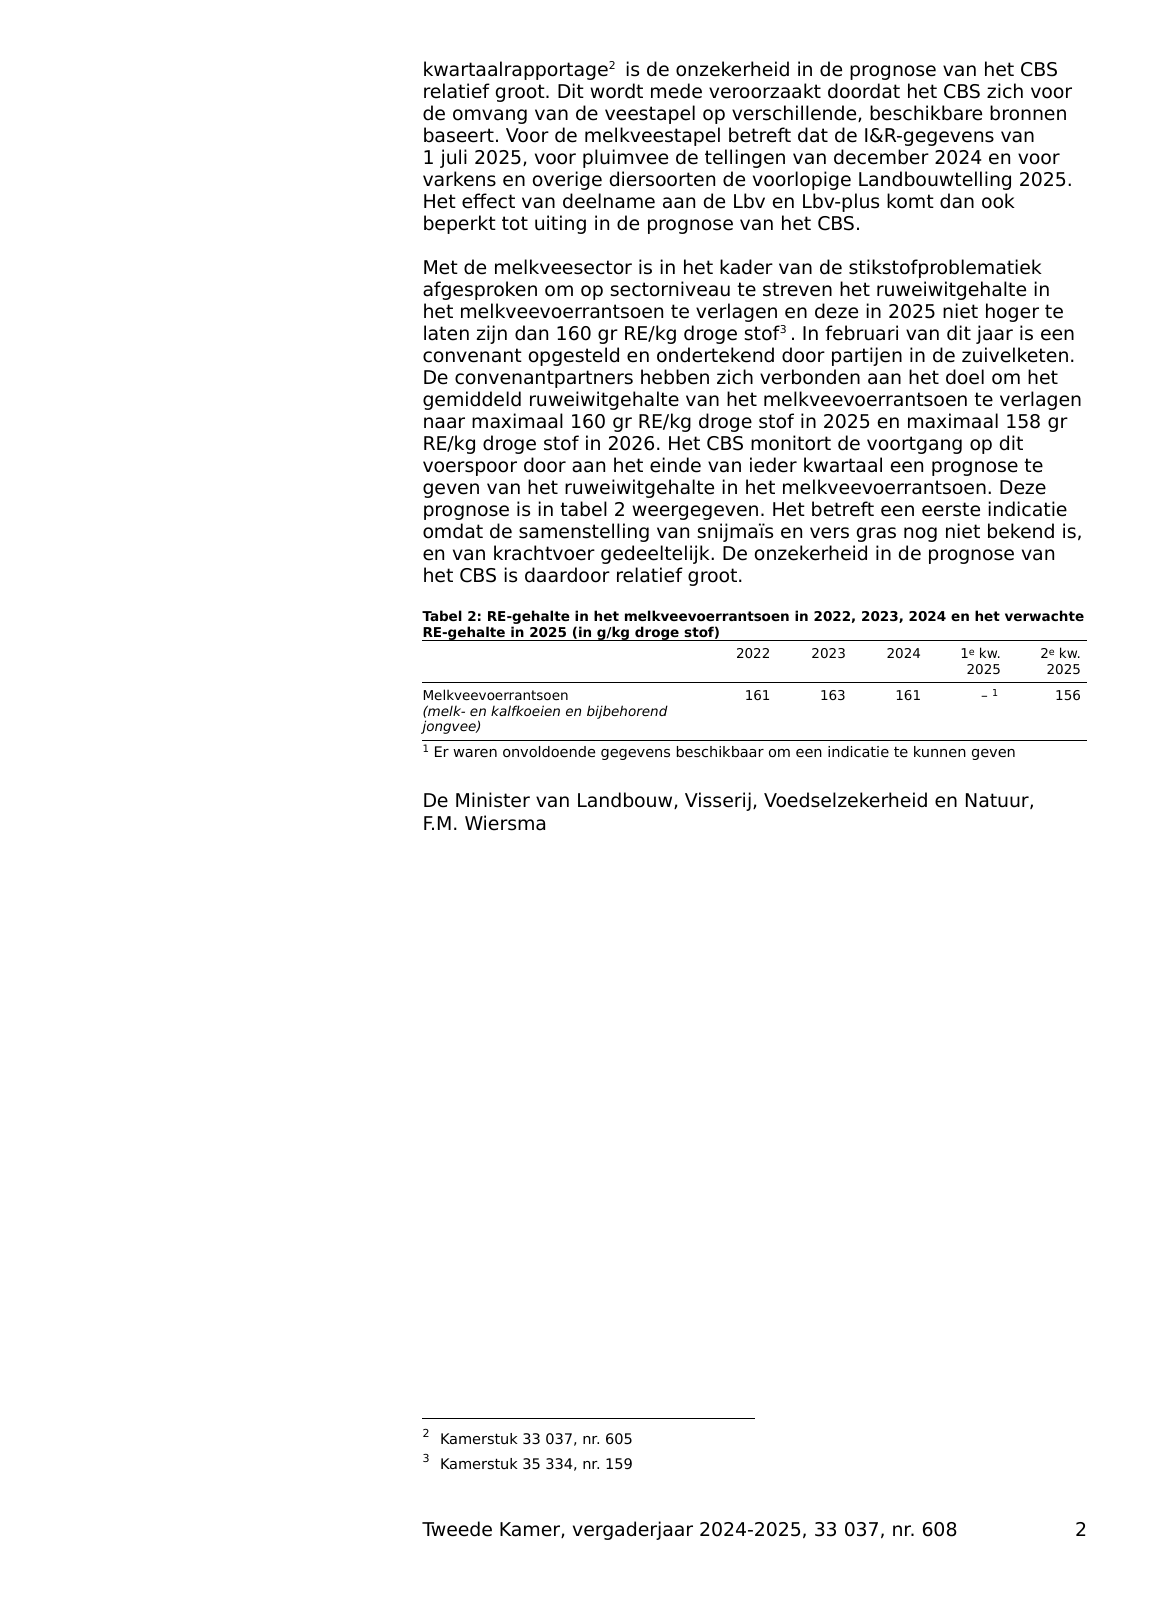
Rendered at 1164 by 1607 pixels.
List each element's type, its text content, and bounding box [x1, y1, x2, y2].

table_cell 2023 [776, 641, 851, 682]
table_cell 2e kw. 2025 [1007, 641, 1087, 682]
text De Minister van Landbouw, Visserij, Voedselzekerheid en Natuur, F.M. Wiersma [422, 790, 1087, 834]
table_cell Melkveevoerrantsoen (melk- en kalfkoeien en bijbehorend jongvee) [422, 683, 701, 739]
table_cell – 1 [927, 683, 1007, 739]
text Kamerstuk 33 037, nr. 605 [422, 1427, 1087, 1449]
table_cell 156 [1007, 683, 1087, 739]
table_cell [422, 641, 701, 682]
table_header Tabel 2: RE-gehalte in het melkveevoerrantsoen in 2022, 2023, 2024 en het verwachte RE-gehalte in 2025 (in g/kg droge stof) [422, 609, 1087, 640]
text Met de melkveesector is in het kader van de stikstofproblematiek afgesproken om op sectorniveau te streven het ruweiwitgehalte in het melkveevoerrantsoen te verlagen en deze in 2025 niet hoger te laten zijn dan 160 gr RE/kg droge stof. In februari van dit jaar is een convenant opgesteld en ondertekend door partijen in de zuivelketen. De convenantpartners hebben zich verbonden aan het doel om het gemiddeld ruweiwitgehalte van het melkveevoerrantsoen te verlagen naar maximaal 160 gr RE/kg droge stof in 2025 en maximaal 158 gr RE/kg droge stof in 2026. Het CBS monitort de voortgang op dit voerspoor door aan het einde van ieder kwartaal een prognose te geven van het ruweiwitgehalte in het melkveevoerrantsoen. Deze prognose is in tabel 2 weergegeven. Het betreft een eerste indicatie omdat de samenstelling van snijmaïs en vers gras nog niet bekend is, en van krachtvoer gedeeltelijk. De onzekerheid in de prognose van het CBS is daardoor relatief groot. [422, 257, 1087, 587]
table_cell 2022 [701, 641, 776, 682]
table_cell 1 Er waren onvoldoende gegevens beschikbaar om een indicatie te kunnen geven [422, 741, 1087, 760]
table_cell 2024 [851, 641, 927, 682]
table_cell 161 [701, 683, 776, 739]
table_cell 161 [851, 683, 927, 739]
table_cell 1e kw. 2025 [927, 641, 1007, 682]
table_cell 163 [776, 683, 851, 739]
text kwartaalrapportage is de onzekerheid in de prognose van het CBS relatief groot. Dit wordt mede veroorzaakt doordat het CBS zich voor de omvang van de veestapel op verschillende, beschikbare bronnen baseert. Voor de melkveestapel betreft dat de I&R-gegevens van 1 juli 2025, voor pluimvee de tellingen van december 2024 en voor varkens en overige diersoorten de voorlopige Landbouwtelling 2025. Het effect van deelname aan de Lbv en Lbv-plus komt dan ook beperkt tot uiting in de prognose van het CBS. [422, 59, 1087, 235]
text Kamerstuk 35 334, nr. 159 [422, 1452, 1087, 1474]
